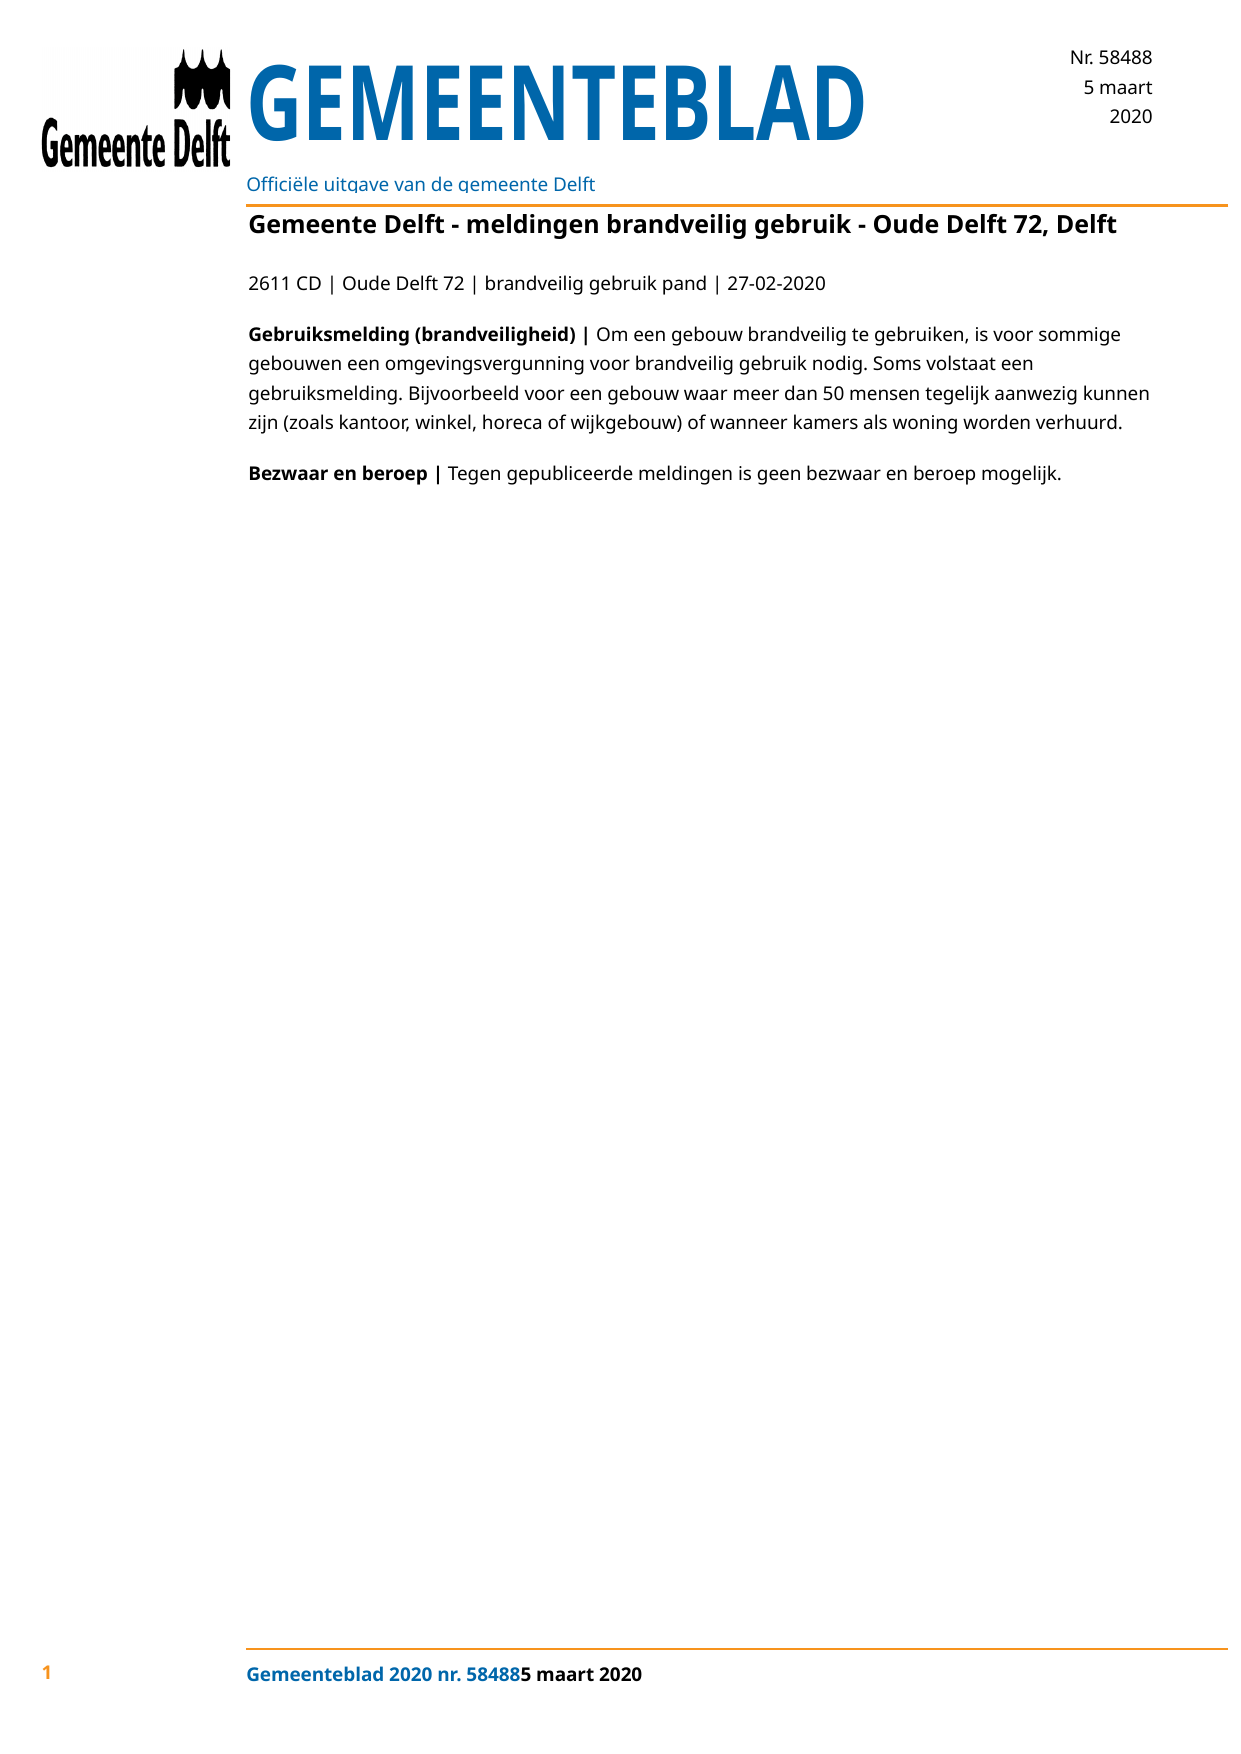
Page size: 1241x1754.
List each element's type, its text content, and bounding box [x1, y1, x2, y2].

text Bezwaar en beroep | Tegen gepubliceerde meldingen is geen bezwaar en beroep mogelijk. [248, 460, 1152, 486]
picture [41, 47, 231, 172]
text Gebruiksmelding (brandveiligheid) | Om een gebouw brandveilig te gebruiken, is voor sommige gebouwen een omgevingsvergunning voor brandveilig gebruik nodig. Soms volstaat een gebruiksmelding. Bijvoorbeeld voor een gebouw waar meer dan 50 mensen tegelijk aanwezig kunnen zijn (zoals kantoor, winkel, horeca of wijkgebouw) of wanneer kamers als woning worden verhuurd. [248, 321, 1152, 435]
text 2611 CD | Oude Delft 72 | brandveilig gebruik pand | 27-02-2020 [248, 270, 1152, 296]
text Gemeente Delft - meldingen brandveilig gebruik - Oude Delft 72, Delft [248, 207, 1152, 241]
